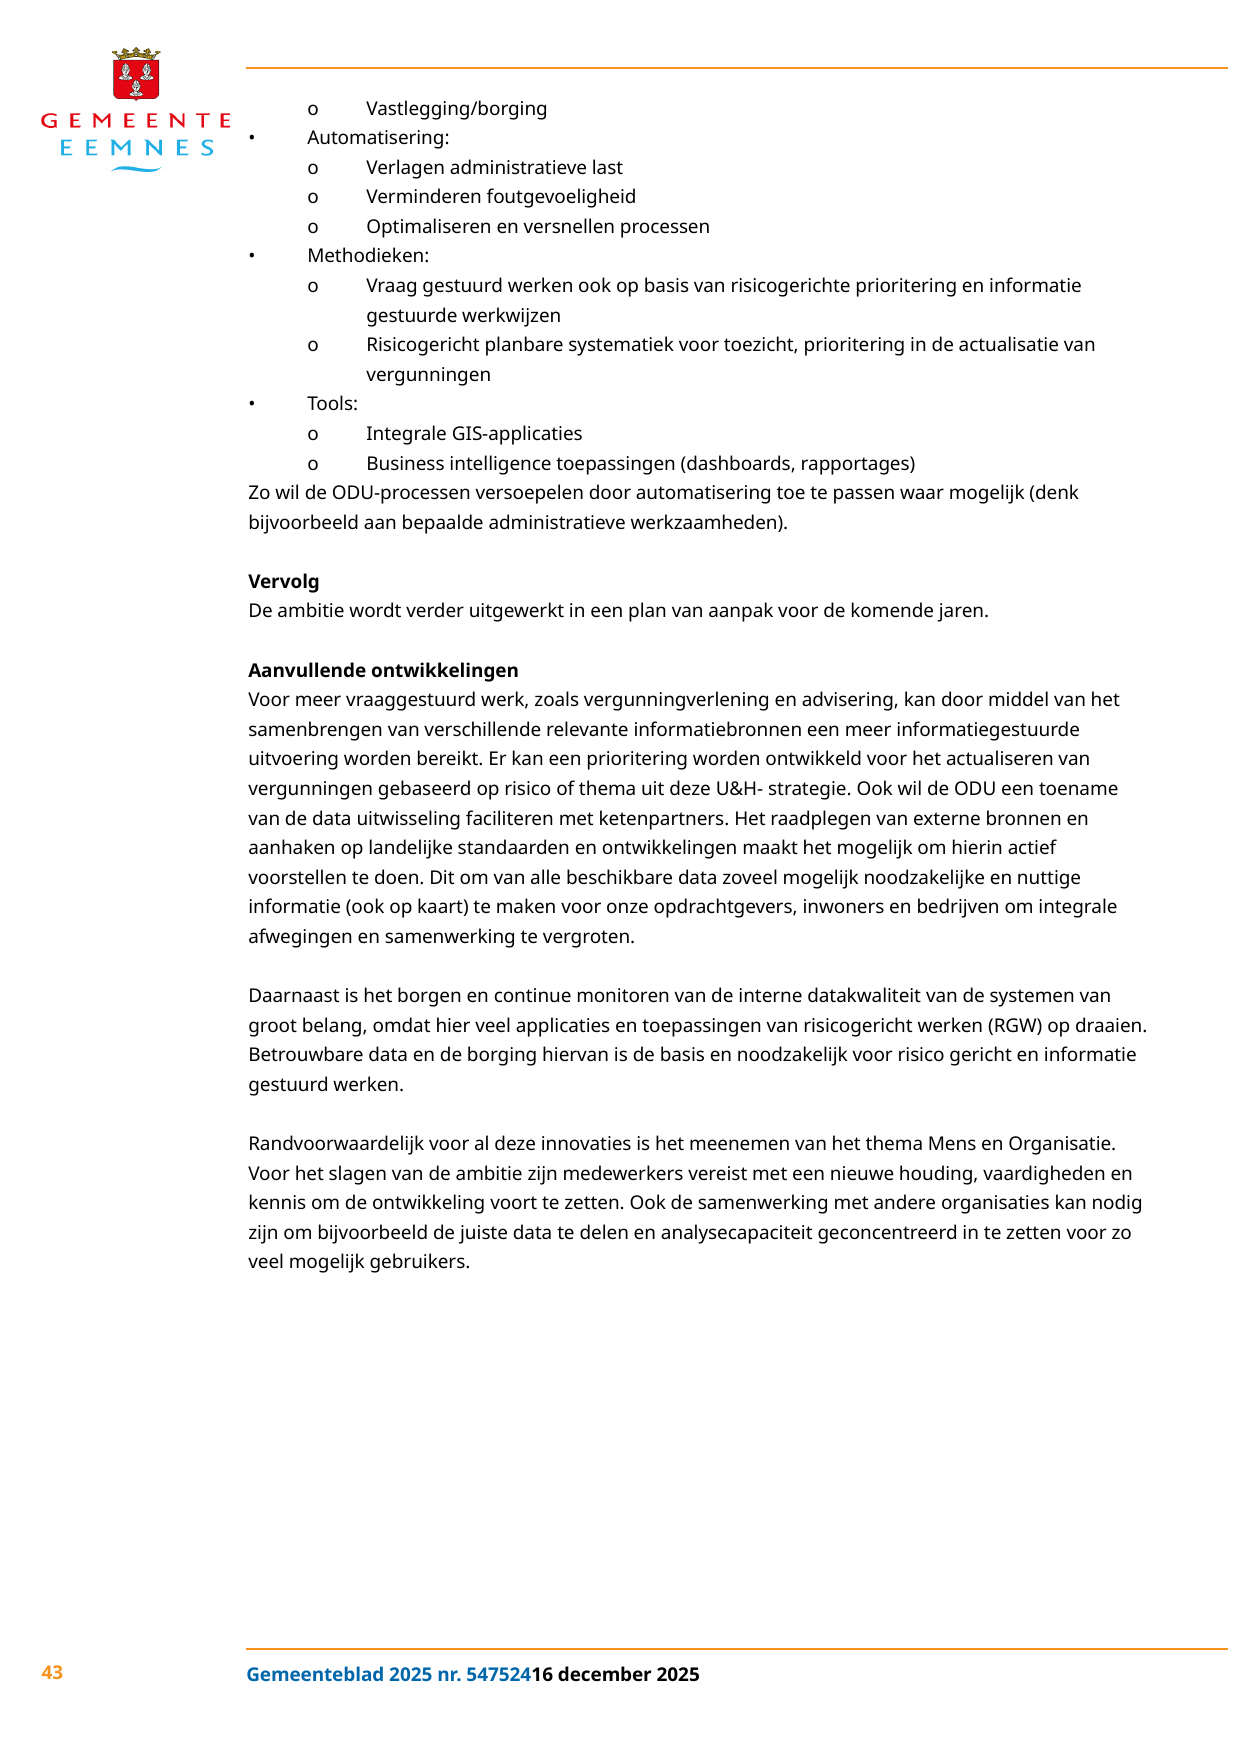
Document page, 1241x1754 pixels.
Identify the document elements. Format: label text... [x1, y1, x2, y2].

text Vervolg [248, 568, 1152, 594]
list Business intelligence toepassingen (dashboards, rapportages) [307, 450, 1152, 476]
list Verlagen administratieve last [307, 154, 1152, 180]
list Vraag gestuurd werken ook op basis van risicogerichte prioritering en informatie gestuurde werkwijzen [307, 272, 1152, 328]
list Integrale GIS-applicaties [307, 420, 1152, 446]
text Daarnaast is het borgen en continue monitoren van de interne datakwaliteit van de systemen van groot belang, omdat hier veel applicaties en toepassingen van risicogericht werken (RGW) op draaien. Betrouwbare data en de borging hiervan is de basis en noodzakelijk voor risico gericht en informatie gestuurd werken. [248, 982, 1152, 1097]
list Vastlegging/borging [307, 95, 1152, 121]
list Optimaliseren en versnellen processen [307, 213, 1152, 239]
picture [41, 47, 231, 172]
text Voor meer vraaggestuurd werk, zoals vergunningverlening en advisering, kan door middel van het samenbrengen van verschillende relevante informatiebronnen een meer informatiegestuurde uitvoering worden bereikt. Er kan een prioritering worden ontwikkeld voor het actualiseren van vergunningen gebaseerd op risico of thema uit deze U&H- strategie. Ook wil de ODU een toename van de data uitwisseling faciliteren met ketenpartners. Het raadplegen van externe bronnen en aanhaken op landelijke standaarden en ontwikkelingen maakt het mogelijk om hierin actief voorstellen te doen. Dit om van alle beschikbare data zoveel mogelijk noodzakelijke en nuttige informatie (ook op kaart) te maken voor onze opdrachtgevers, inwoners en bedrijven om integrale afwegingen en samenwerking te vergroten. [248, 686, 1152, 949]
list Methodieken: [248, 243, 1152, 268]
text Randvoorwaardelijk voor al deze innovaties is het meenemen van het thema Mens en Organisatie. Voor het slagen van de ambitie zijn medewerkers vereist met een nieuwe houding, vaardigheden en kennis om de ontwikkeling voort te zetten. Ook de samenwerking met andere organisaties kan nodig zijn om bijvoorbeeld de juiste data te delen en analysecapaciteit geconcentreerd in te zetten voor zo veel mogelijk gebruikers. [248, 1130, 1152, 1274]
list Verminderen foutgevoeligheid [307, 183, 1152, 209]
text Aanvullende ontwikkelingen [248, 657, 1152, 683]
text Zo wil de ODU-processen versoepelen door automatisering toe te passen waar mogelijk (denk bijvoorbeeld aan bepaalde administratieve werkzaamheden). [248, 479, 1152, 535]
text De ambitie wordt verder uitgewerkt in een plan van aanpak voor de komende jaren. [248, 598, 1152, 623]
list Tools: [248, 391, 1152, 416]
list Risicogericht planbare systematiek voor toezicht, prioritering in de actualisatie van vergunningen [307, 331, 1152, 387]
list Automatisering: [248, 124, 1152, 150]
